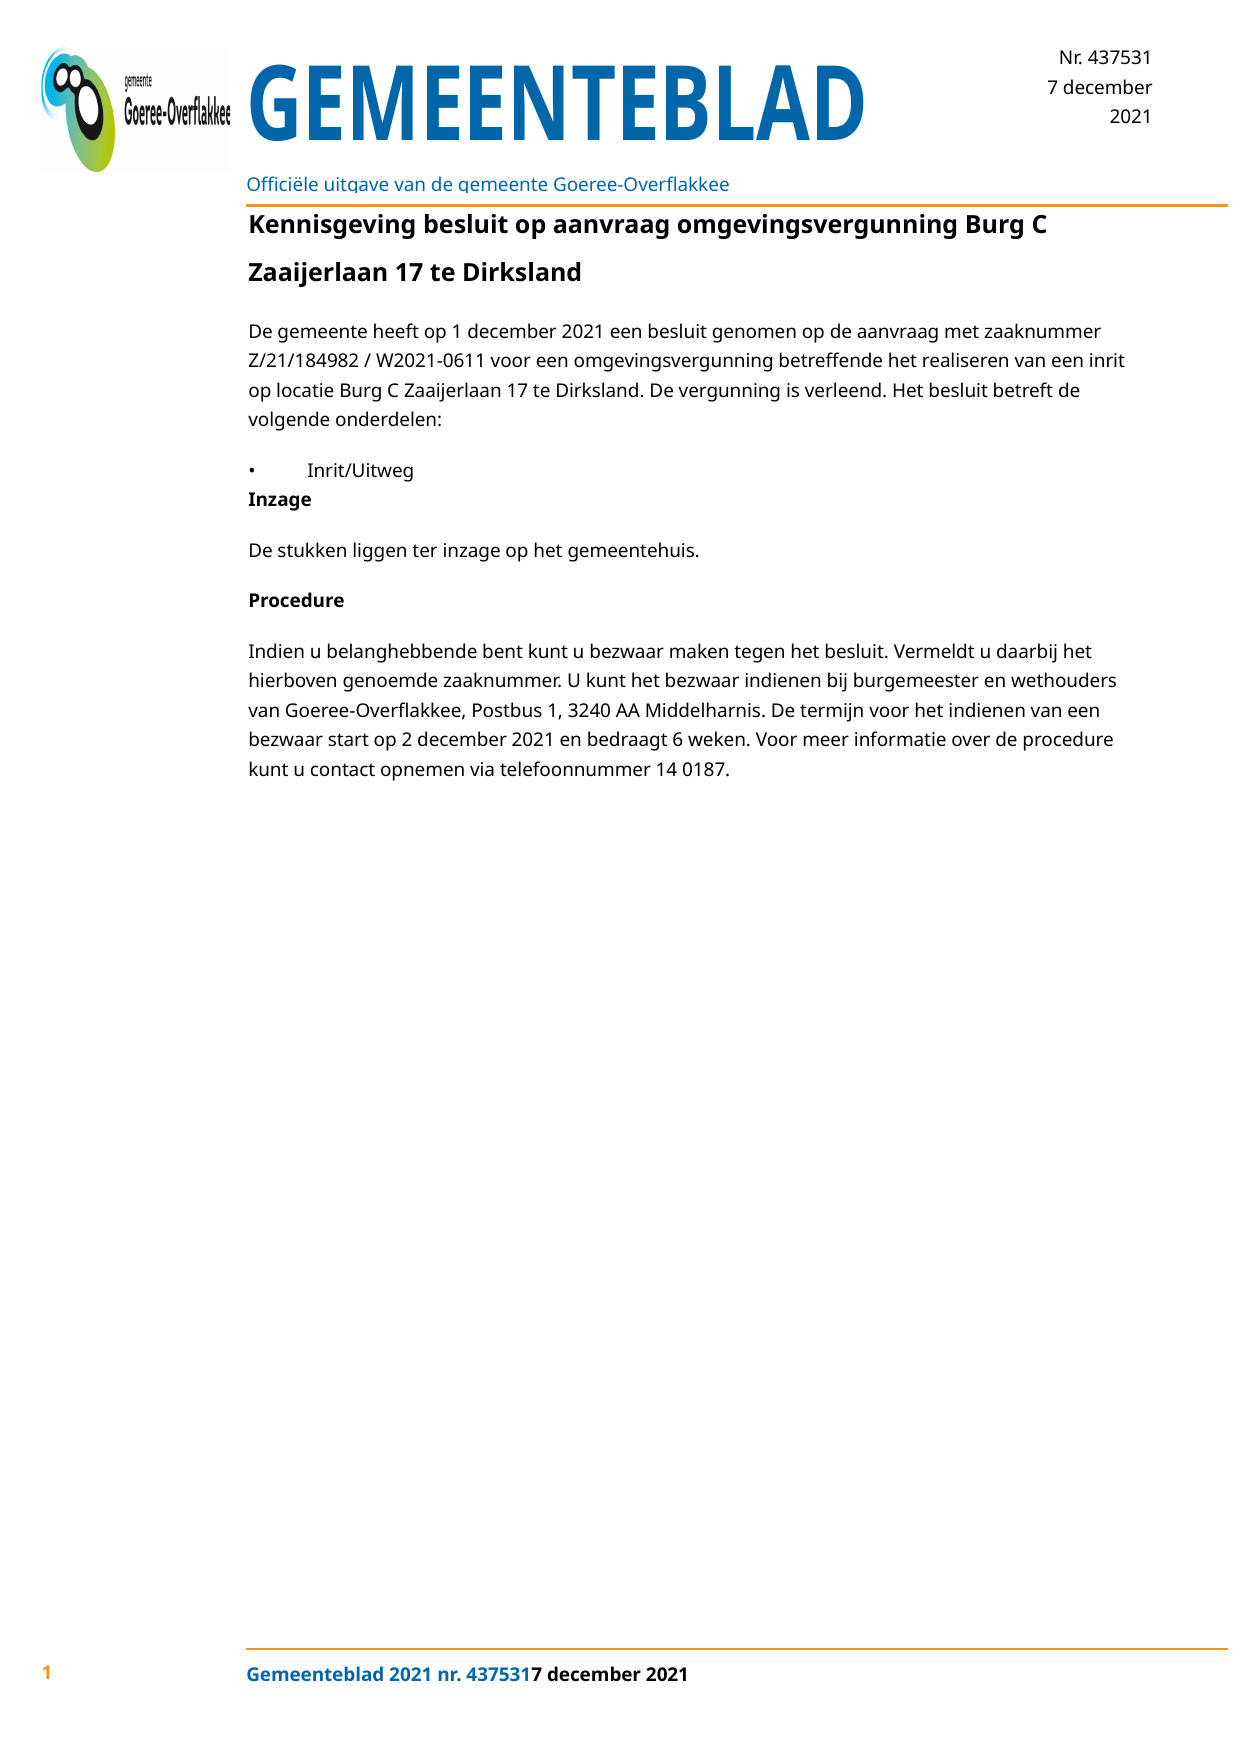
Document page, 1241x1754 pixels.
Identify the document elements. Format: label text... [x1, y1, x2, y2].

text Kennisgeving besluit op aanvraag omgevingsvergunning Burg C Zaaijerlaan 17 te Dirksland [248, 207, 1152, 288]
text De stukken liggen ter inzage op het gemeentehuis. [248, 537, 1152, 563]
picture [41, 47, 231, 172]
text De gemeente heeft op 1 december 2021 een besluit genomen op de aanvraag met zaaknummer Z/21/184982 / W2021-0611 voor een omgevingsvergunning betreffende het realiseren van een inrit op locatie Burg C Zaaijerlaan 17 te Dirksland. De vergunning is verleend. Het besluit betreft de volgende onderdelen: [248, 318, 1152, 432]
text Inzage [248, 487, 1152, 512]
text Procedure [248, 587, 1152, 613]
list Inrit/Uitweg [248, 457, 1152, 483]
text Indien u belanghebbende bent kunt u bezwaar maken tegen het besluit. Vermeldt u daarbij het hierboven genoemde zaaknummer. U kunt het bezwaar indienen bij burgemeester en wethouders van Goeree-Overflakkee, Postbus 1, 3240 AA Middelharnis. De termijn voor het indienen van een bezwaar start op 2 december 2021 en bedraagt 6 weken. Voor meer informatie over de procedure kunt u contact opnemen via telefoonnummer 14 0187. [248, 638, 1152, 782]
